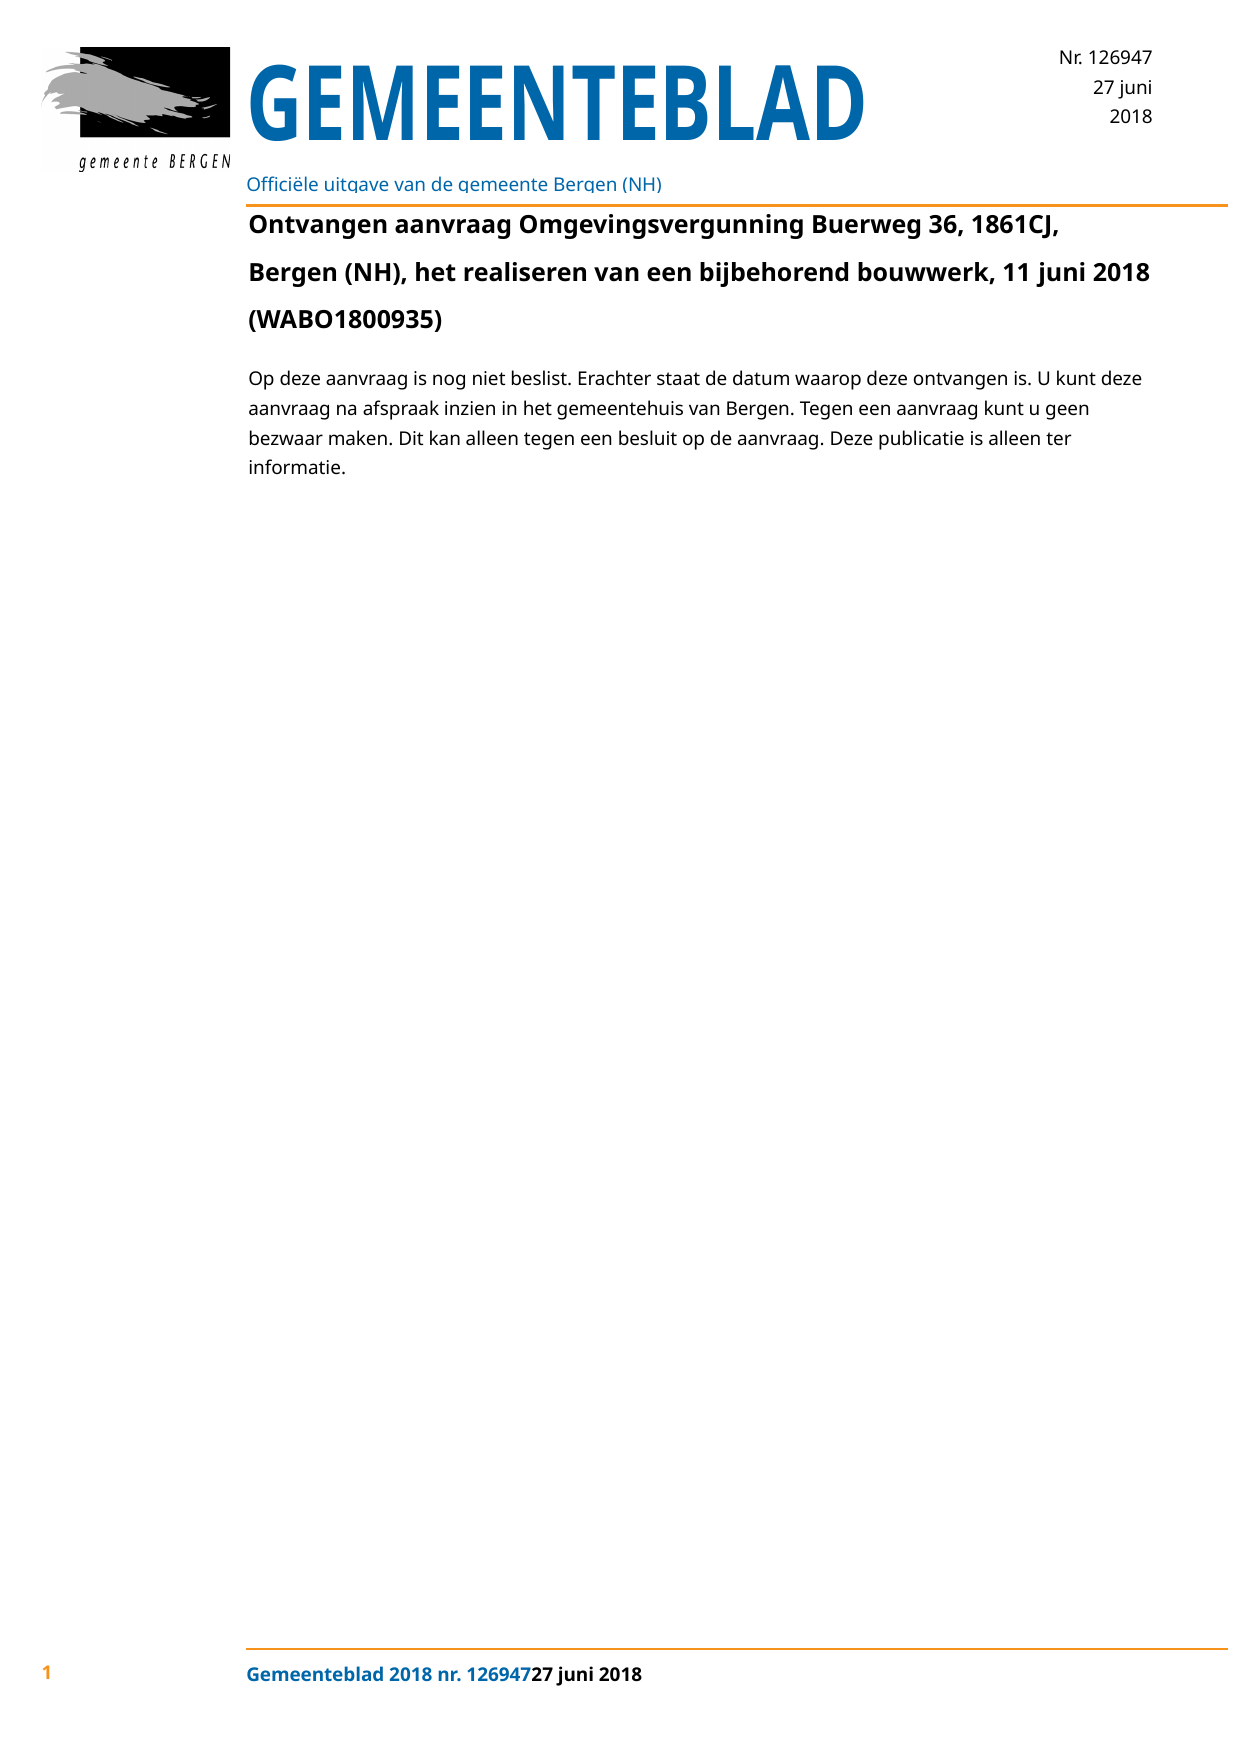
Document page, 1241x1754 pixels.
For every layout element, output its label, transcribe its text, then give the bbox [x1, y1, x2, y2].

text Ontvangen aanvraag Omgevingsvergunning Buerweg 36, 1861CJ, Bergen (NH), het realiseren van een bijbehorend bouwwerk, 11 juni 2018 (WABO1800935) [248, 207, 1152, 336]
picture [41, 47, 231, 172]
text Op deze aanvraag is nog niet beslist. Erachter staat de datum waarop deze ontvangen is. U kunt deze aanvraag na afspraak inzien in het gemeentehuis van Bergen. Tegen een aanvraag kunt u geen bezwaar maken. Dit kan alleen tegen een besluit op de aanvraag. Deze publicatie is alleen ter informatie. [248, 366, 1152, 480]
